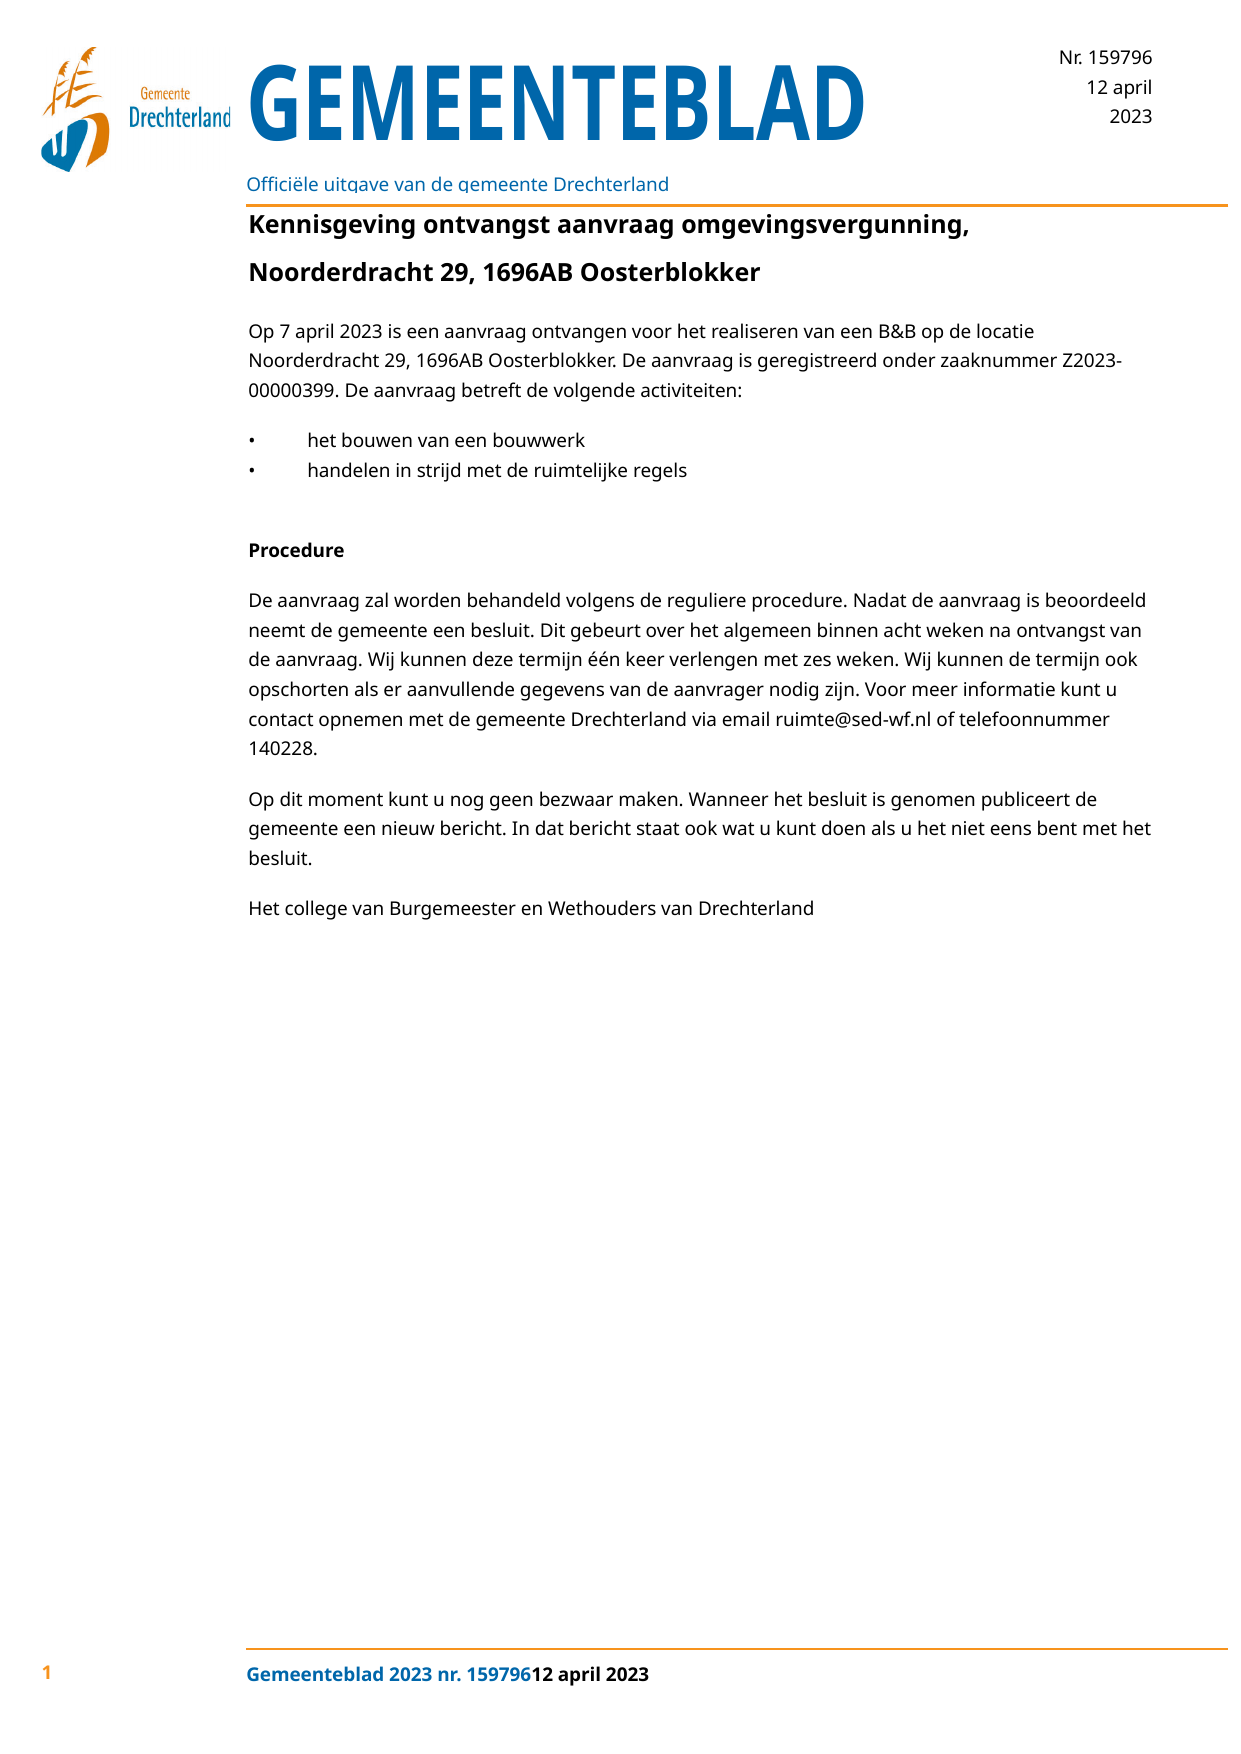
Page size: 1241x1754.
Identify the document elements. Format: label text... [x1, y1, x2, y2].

text Procedure [248, 537, 1152, 563]
list handelen in strijd met de ruimtelijke regels [248, 457, 1152, 483]
text Op 7 april 2023 is een aanvraag ontvangen voor het realiseren van een B&B op de locatie Noorderdracht 29, 1696AB Oosterblokker. De aanvraag is geregistreerd onder zaaknummer Z2023-00000399. De aanvraag betreft de volgende activiteiten: [248, 318, 1152, 403]
text Kennisgeving ontvangst aanvraag omgevingsvergunning, Noorderdracht 29, 1696AB Oosterblokker [248, 207, 1152, 288]
list het bouwen van een bouwwerk [248, 427, 1152, 453]
text Op dit moment kunt u nog geen bezwaar maken. Wanneer het besluit is genomen publiceert de gemeente een nieuw bericht. In dat bericht staat ook wat u kunt doen als u het niet eens bent met het besluit. [248, 786, 1152, 871]
picture [41, 158, 64, 172]
picture [226, 115, 231, 124]
text Het college van Burgemeester en Wethouders van Drechterland [248, 895, 1152, 921]
picture [41, 47, 231, 172]
text De aanvraag zal worden behandeld volgens de reguliere procedure. Nadat de aanvraag is beoordeeld neemt de gemeente een besluit. Dit gebeurt over het algemeen binnen acht weken na ontvangst van de aanvraag. Wij kunnen deze termijn één keer verlengen met zes weken. Wij kunnen de termijn ook opschorten als er aanvullende gegevens van de aanvrager nodig zijn. Voor meer informatie kunt u contact opnemen met de gemeente Drechterland via email ruimte@sed-wf.nl of telefoonnummer 140228. [248, 587, 1152, 761]
